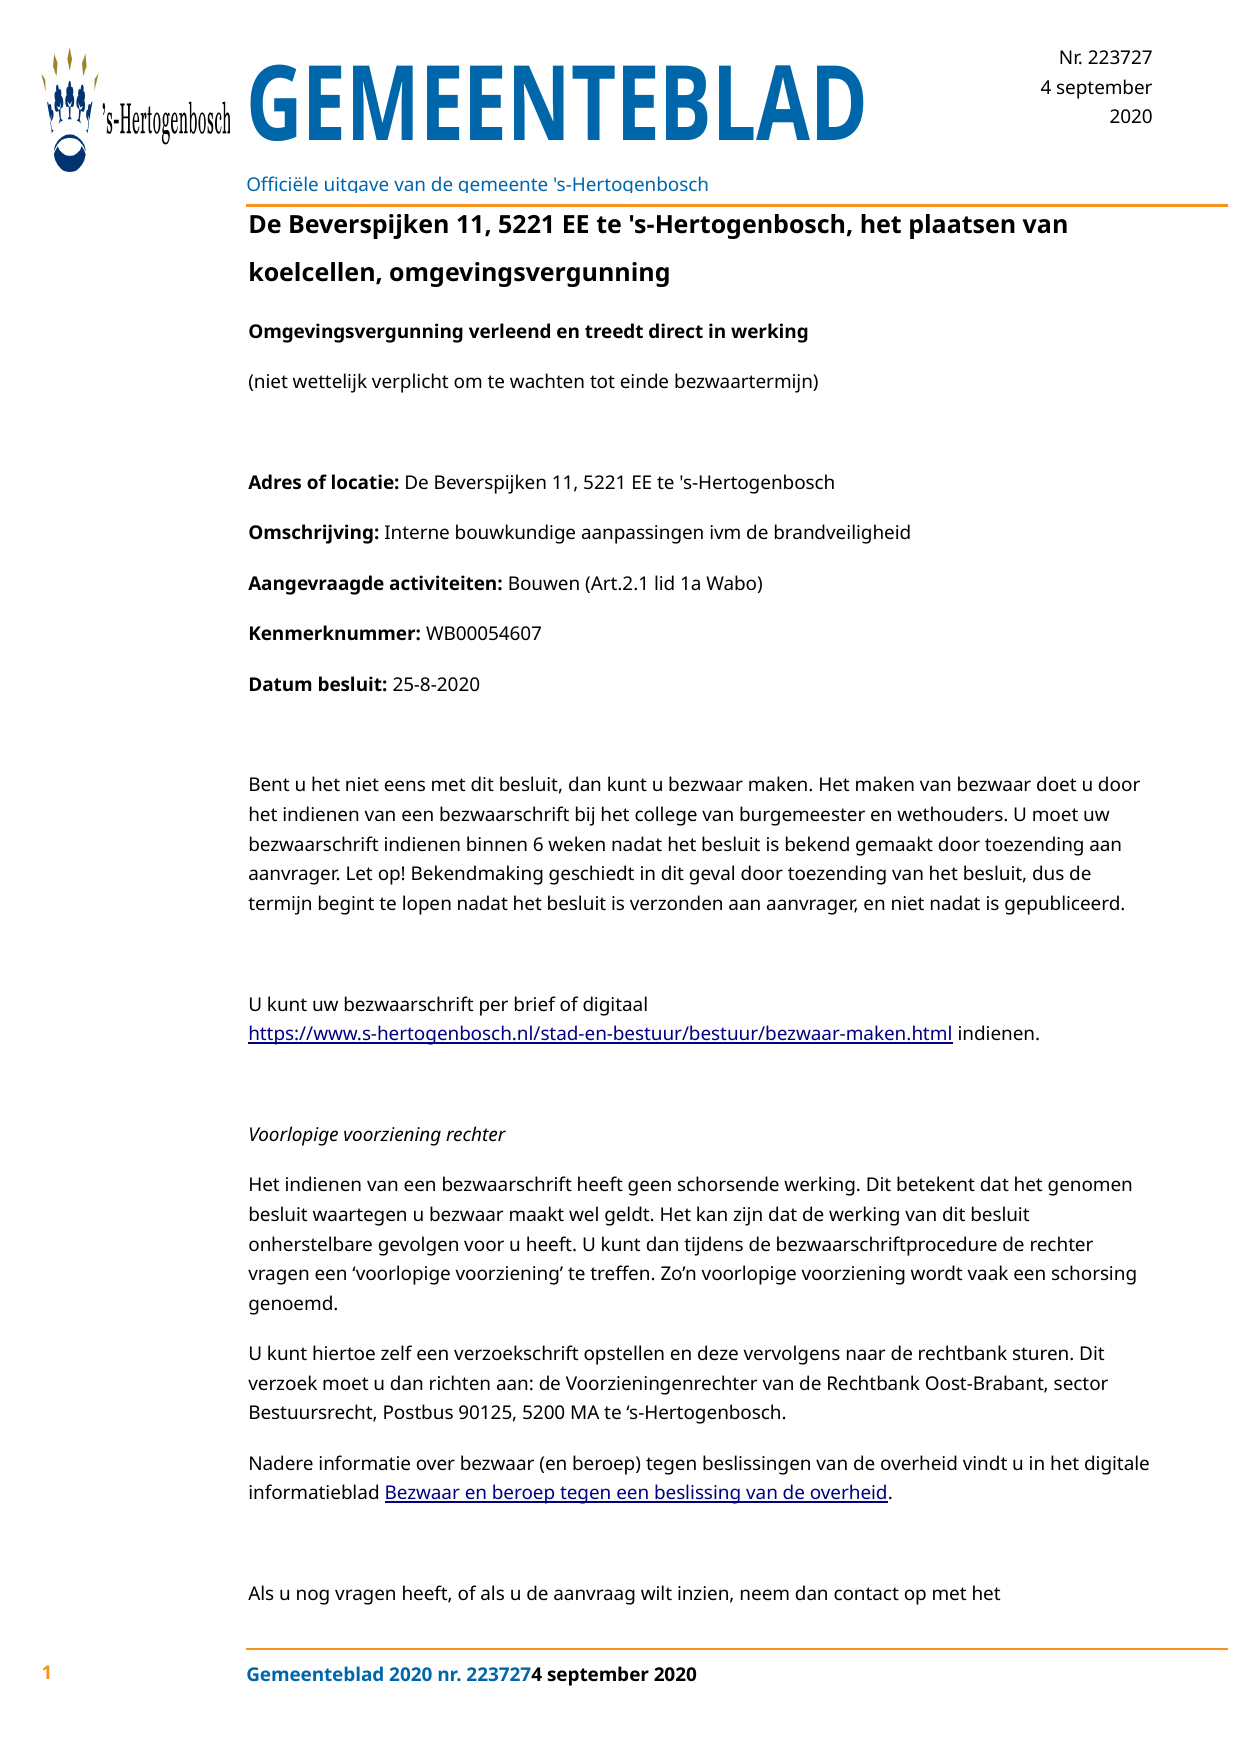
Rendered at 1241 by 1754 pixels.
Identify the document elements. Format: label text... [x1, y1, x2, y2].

text Nadere informatie over bezwaar (en beroep) tegen beslissingen van de overheid vindt u in het digitale informatieblad Bezwaar en beroep tegen een beslissing van de overheid. [248, 1450, 1152, 1505]
text De Beverspijken 11, 5221 EE te 's-Hertogenbosch, het plaatsen van koelcellen, omgevingsvergunning [248, 207, 1152, 288]
text (niet wettelijk verplicht om te wachten tot einde bezwaartermijn) [248, 368, 1152, 394]
text Datum besluit: 25-8-2020 [248, 671, 1152, 697]
text Kenmerknummer: WB00054607 [248, 620, 1152, 646]
text Voorlopige voorziening rechter [248, 1121, 1152, 1147]
text U kunt hiertoe zelf een verzoekschrift opstellen en deze vervolgens naar de rechtbank sturen. Dit verzoek moet u dan richten aan: de Voorzieningenrechter van de Rechtbank Oost-Brabant, sector Bestuursrecht, Postbus 90125, 5200 MA te ‘s-Hertogenbosch. [248, 1340, 1152, 1425]
text Het indienen van een bezwaarschrift heeft geen schorsende werking. Dit betekent dat het genomen besluit waartegen u bezwaar maakt wel geldt. Het kan zijn dat de werking van dit besluit onherstelbare gevolgen voor u heeft. U kunt dan tijdens de bezwaarschriftprocedure de rechter vragen een ‘voorlopige voorziening’ te treffen. Zo’n voorlopige voorziening wordt vaak een schorsing genoemd. [248, 1172, 1152, 1316]
text Omgevingsvergunning verleend en treedt direct in werking [248, 318, 1152, 344]
text Als u nog vragen heeft, of als u de aanvraag wilt inzien, neem dan contact op met het [248, 1580, 1152, 1606]
picture [41, 47, 231, 172]
text U kunt uw bezwaarschrift per brief of digitaal https://www.s-hertogenbosch.nl/stad-en-bestuur/bestuur/bezwaar-maken.html indienen. [248, 991, 1152, 1046]
text Adres of locatie: De Beverspijken 11, 5221 EE te 's-Hertogenbosch [248, 469, 1152, 495]
text Aangevraagde activiteiten: Bouwen (Art.2.1 lid 1a Wabo) [248, 570, 1152, 596]
text Bent u het niet eens met dit besluit, dan kunt u bezwaar maken. Het maken van bezwaar doet u door het indienen van een bezwaarschrift bij het college van burgemeester en wethouders. U moet uw bezwaarschrift indienen binnen 6 weken nadat het besluit is bekend gemaakt door toezending aan aanvrager. Let op! Bekendmaking geschiedt in dit geval door toezending van het besluit, dus de termijn begint te lopen nadat het besluit is verzonden aan aanvrager, en niet nadat is gepubliceerd. [248, 772, 1152, 916]
text Omschrijving: Interne bouwkundige aanpassingen ivm de brandveiligheid [248, 519, 1152, 545]
